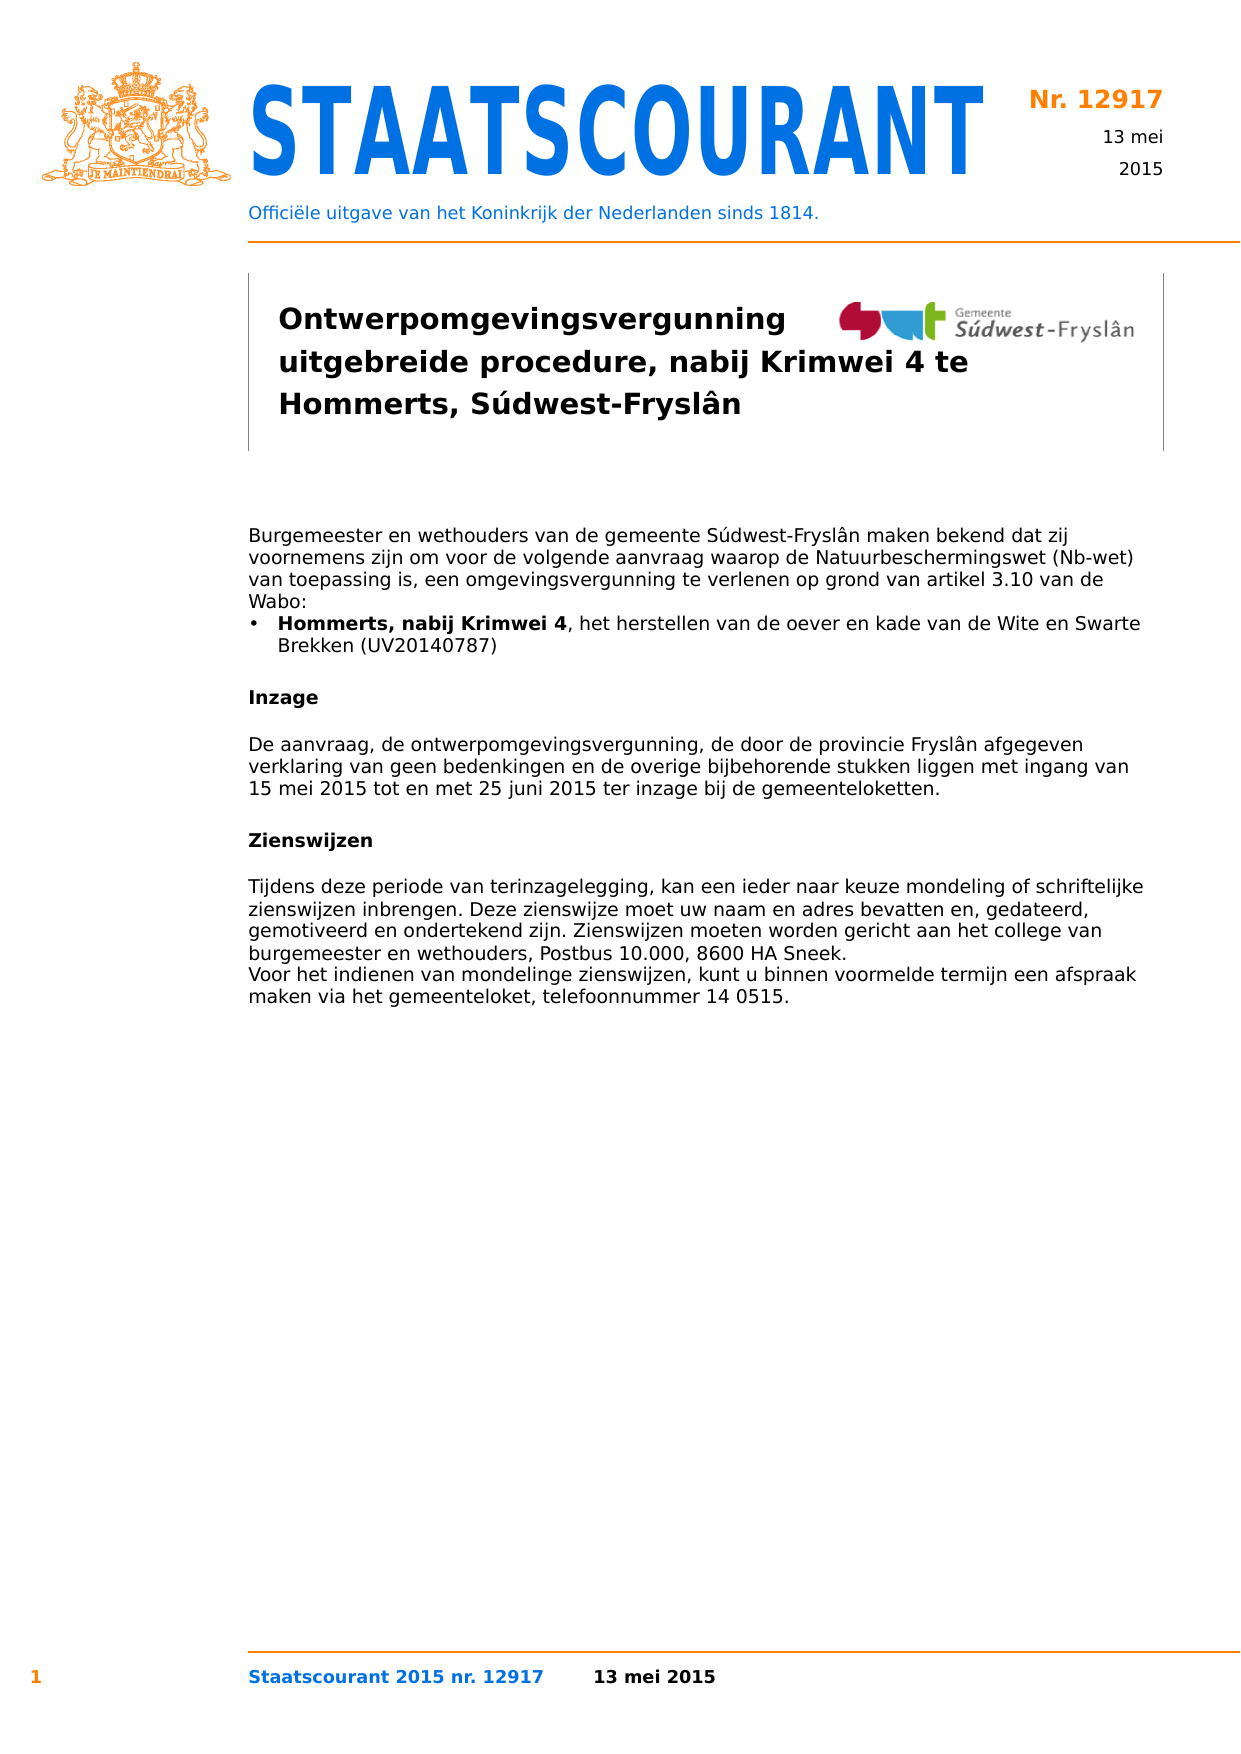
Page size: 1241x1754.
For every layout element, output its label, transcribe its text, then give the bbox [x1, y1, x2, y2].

table_header STAATSCOURANT [248, 62, 998, 203]
table_header [25, 62, 248, 241]
table_cell 13 mei [998, 121, 1240, 153]
text De aanvraag, de ontwerpomgevingsvergunning, de door de provincie Fryslân afgegeven verklaring van geen bedenkingen en de overige bijbehorende stukken liggen met ingang van 15 mei 2015 tot en met 25 juni 2015 ter inzage bij de gemeenteloketten. [248, 733, 1163, 799]
subtitle Zienswijzen [248, 829, 1163, 851]
text Burgemeester en wethouders van de gemeente Súdwest-Fryslân maken bekend dat zij voornemens zijn om voor de volgende aanvraag waarop de Natuurbeschermingswet (Nb-wet) van toepassing is, een omgevingsvergunning te verlenen op grond van artikel 3.10 van de Wabo: [248, 525, 1163, 613]
subtitle Ontwerpomgevingsvergunning uitgebreide procedure, nabij Krimwei 4 te Hommerts, Súdwest-Fryslân [249, 273, 1163, 451]
subtitle Inzage [248, 687, 1163, 708]
table_cell 2015 [998, 153, 1240, 203]
text Voor het indienen van mondelinge zienswijzen, kunt u binnen voormelde termijn een afspraak maken via het gemeenteloket, telefoonnummer 14 0515. [248, 964, 1163, 1008]
text Tijdens deze periode van terinzagelegging, kan een ieder naar keuze mondeling of schriftelijke zienswijzen inbrengen. Deze zienswijze moet uw naam en adres bevatten en, gedateerd, gemotiveerd en ondertekend zijn. Zienswijzen moeten worden gericht aan het college van burgemeester en wethouders, Postbus 10.000, 8600 HA Sneek. [248, 876, 1163, 964]
table_header Nr. 12917 [998, 62, 1240, 121]
picture [41, 62, 231, 186]
table_cell Officiële uitgave van het Koninkrijk der Nederlanden sinds 1814. [248, 203, 1240, 241]
picture [838, 302, 1134, 344]
text • Hommerts, nabij Krimwei 4, het herstellen van de oever en kade van de Wite en Swarte Brekken (UV20140787) [248, 613, 1163, 657]
